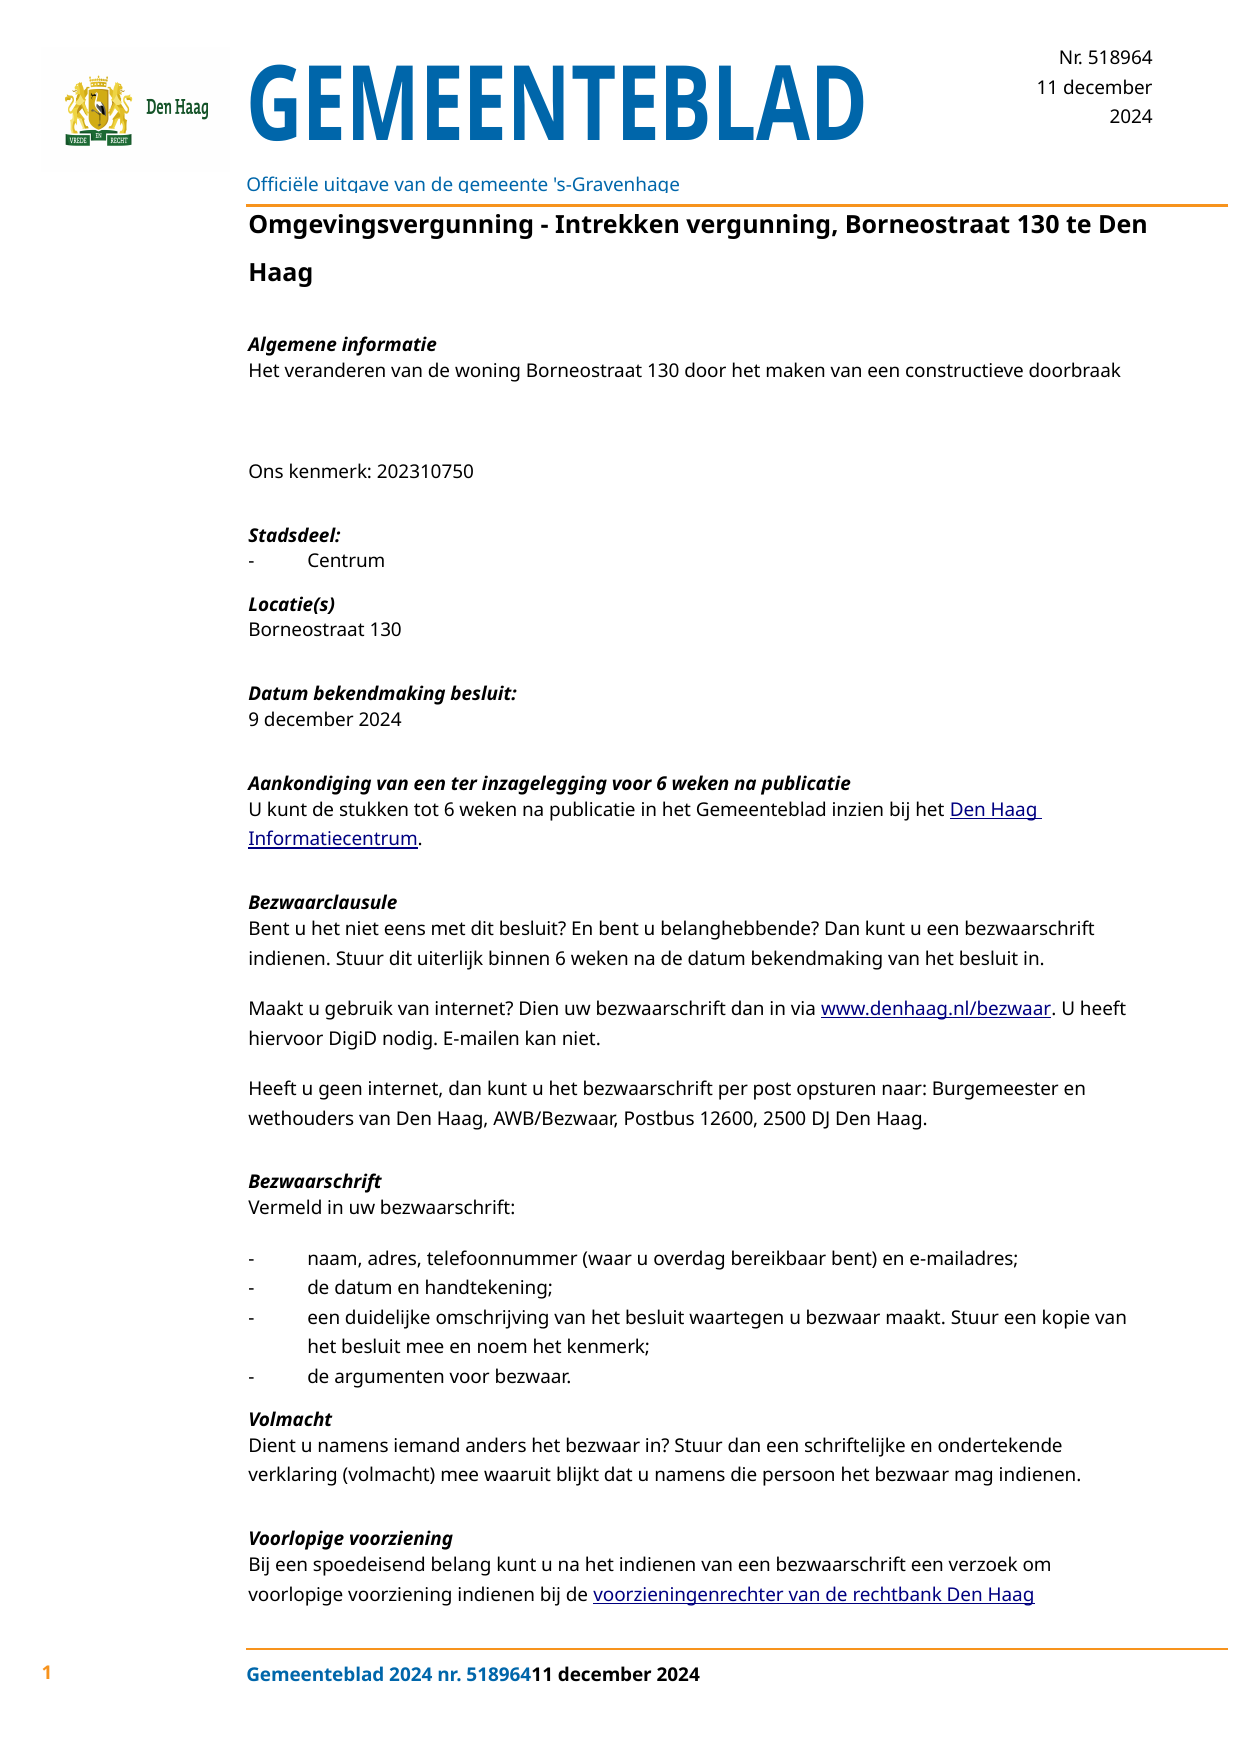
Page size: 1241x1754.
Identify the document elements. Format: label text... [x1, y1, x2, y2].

text Omgevingsvergunning - Intrekken vergunning, Borneostraat 130 te Den Haag [248, 207, 1152, 288]
text Stadsdeel: [248, 522, 1152, 548]
list een duidelijke omschrijving van het besluit waartegen u bezwaar maakt. Stuur een kopie van het besluit mee en noem het kenmerk; [248, 1304, 1152, 1359]
picture [41, 47, 231, 172]
list de argumenten voor bezwaar. [248, 1363, 1152, 1389]
list Centrum [248, 548, 1152, 573]
text Ons kenmerk: 202310750 [248, 458, 1152, 484]
list naam, adres, telefoonnummer (waar u overdag bereikbaar bent) en e-mailadres; [248, 1245, 1152, 1271]
text Vermeld in uw bezwaarschrift: [248, 1194, 1152, 1220]
text Borneostraat 130 [248, 617, 1152, 642]
text 9 december 2024 [248, 706, 1152, 732]
text Het veranderen van de woning Borneostraat 130 door het maken van een constructieve doorbraak [248, 357, 1152, 383]
text Voorlopige voorziening [248, 1526, 1152, 1551]
text Bent u het niet eens met dit besluit? En bent u belanghebbende? Dan kunt u een bezwaarschrift indienen. Stuur dit uiterlijk binnen 6 weken na de datum bekendmaking van het besluit in. [248, 915, 1152, 971]
text Bezwaarclausule [248, 889, 1152, 915]
text Aankondiging van een ter inzagelegging voor 6 weken na publicatie [248, 770, 1152, 796]
text Volmacht [248, 1406, 1152, 1432]
text Locatie(s) [248, 591, 1152, 617]
text Heeft u geen internet, dan kunt u het bezwaarschrift per post opsturen naar: Burgemeester en wethouders van Den Haag, AWB/Bezwaar, Postbus 12600, 2500 DJ Den Haag. [248, 1075, 1152, 1131]
text U kunt de stukken tot 6 weken na publicatie in het Gemeenteblad inzien bij het Den Haag Informatiecentrum. [248, 796, 1152, 851]
text Maakt u gebruik van internet? Dien uw bezwaarschrift dan in via www.denhaag.nl/bezwaar. U heeft hiervoor DigiD nodig. E-mailen kan niet. [248, 995, 1152, 1051]
text Bezwaarschrift [248, 1169, 1152, 1194]
list de datum en handtekening; [248, 1274, 1152, 1300]
text Algemene informatie [248, 331, 1152, 357]
text Datum bekendmaking besluit: [248, 681, 1152, 706]
text Bij een spoedeisend belang kunt u na het indienen van een bezwaarschrift een verzoek om voorlopige voorziening indienen bij de voorzieningenrechter van de rechtbank Den Haag [248, 1551, 1152, 1607]
text Dient u namens iemand anders het bezwaar in? Stuur dan een schriftelijke en ondertekende verklaring (volmacht) mee waaruit blijkt dat u namens die persoon het bezwaar mag indienen. [248, 1432, 1152, 1487]
